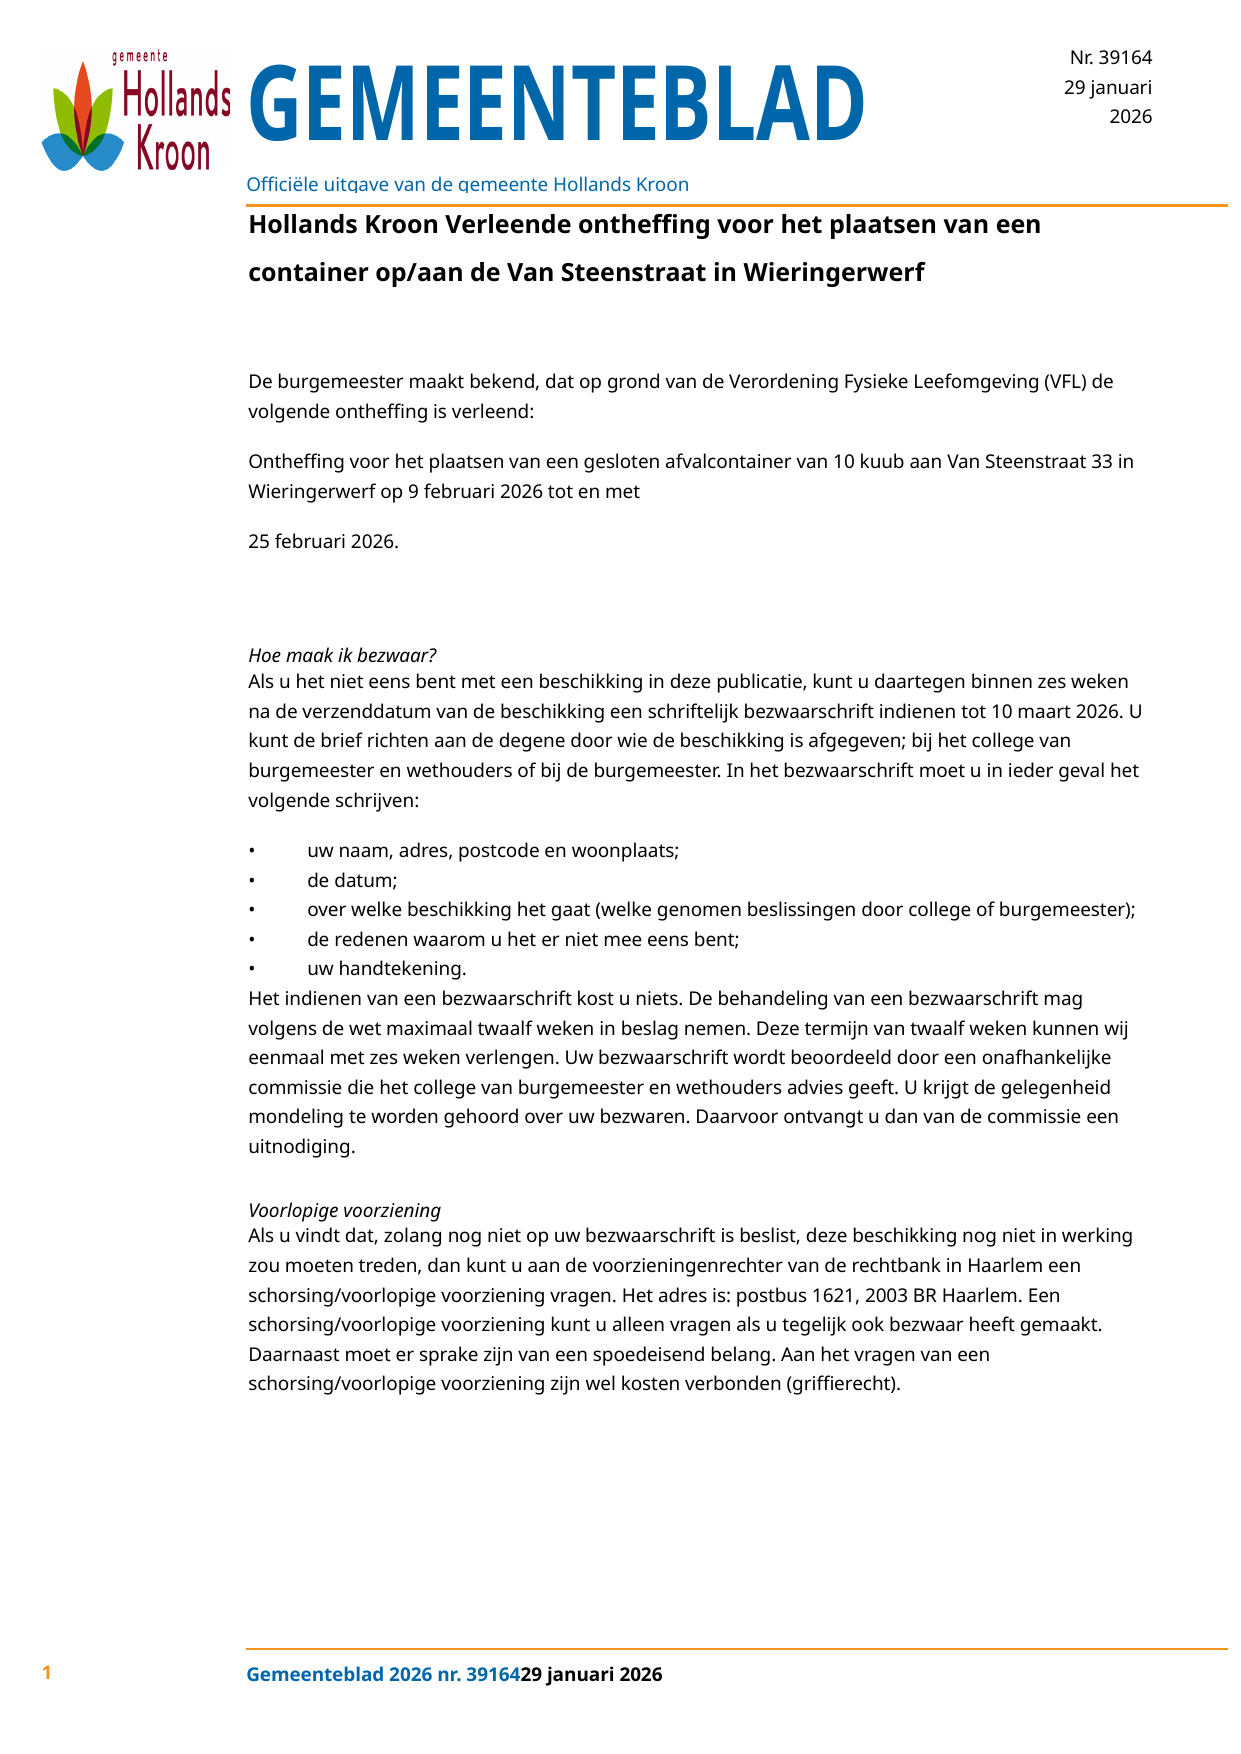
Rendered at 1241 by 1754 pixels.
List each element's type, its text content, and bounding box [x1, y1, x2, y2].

text Als u vindt dat, zolang nog niet op uw bezwaarschrift is beslist, deze beschikking nog niet in werking zou moeten treden, dan kunt u aan de voorzieningenrechter van de rechtbank in Haarlem een schorsing/voorlopige voorziening vragen. Het adres is: postbus 1621, 2003 BR Haarlem. Een schorsing/voorlopige voorziening kunt u alleen vragen als u tegelijk ook bezwaar heeft gemaakt. Daarnaast moet er sprake zijn van een spoedeisend belang. Aan het vragen van een schorsing/voorlopige voorziening zijn wel kosten verbonden (griffierecht). [248, 1223, 1152, 1396]
text Het indienen van een bezwaarschrift kost u niets. De behandeling van een bezwaarschrift mag volgens de wet maximaal twaalf weken in beslag nemen. Deze termijn van twaalf weken kunnen wij eenmaal met zes weken verlengen. Uw bezwaarschrift wordt beoordeeld door een onafhankelijke commissie die het college van burgemeester en wethouders advies geeft. U krijgt de gelegenheid mondeling te worden gehoord over uw bezwaren. Daarvoor ontvangt u dan van de commissie een uitnodiging. [248, 985, 1152, 1159]
list de redenen waarom u het er niet mee eens bent; [248, 926, 1152, 952]
text Ontheffing voor het plaatsen van een gesloten afvalcontainer van 10 kuub aan Van Steenstraat 33 in Wieringerwerf op 9 februari 2026 tot en met [248, 448, 1152, 504]
text 25 februari 2026. [248, 528, 1152, 554]
text Hollands Kroon Verleende ontheffing voor het plaatsen van een container op/aan de Van Steenstraat in Wieringerwerf [248, 207, 1152, 288]
picture [41, 47, 231, 172]
list uw handtekening. [248, 956, 1152, 981]
list over welke beschikking het gaat (welke genomen beslissingen door college of burgemeester); [248, 896, 1152, 922]
list de datum; [248, 867, 1152, 892]
text Hoe maak ik bezwaar? [248, 643, 1152, 668]
list uw naam, adres, postcode en woonplaats; [248, 837, 1152, 863]
text Voorlopige voorziening [248, 1197, 1152, 1223]
text De burgemeester maakt bekend, dat op grond van de Verordening Fysieke Leefomgeving (VFL) de volgende ontheffing is verleend: [248, 368, 1152, 424]
text Als u het niet eens bent met een beschikking in deze publicatie, kunt u daartegen binnen zes weken na de verzenddatum van de beschikking een schriftelijk bezwaarschrift indienen tot 10 maart 2026. U kunt de brief richten aan de degene door wie de beschikking is afgegeven; bij het college van burgemeester en wethouders of bij de burgemeester. In het bezwaarschrift moet u in ieder geval het volgende schrijven: [248, 668, 1152, 812]
